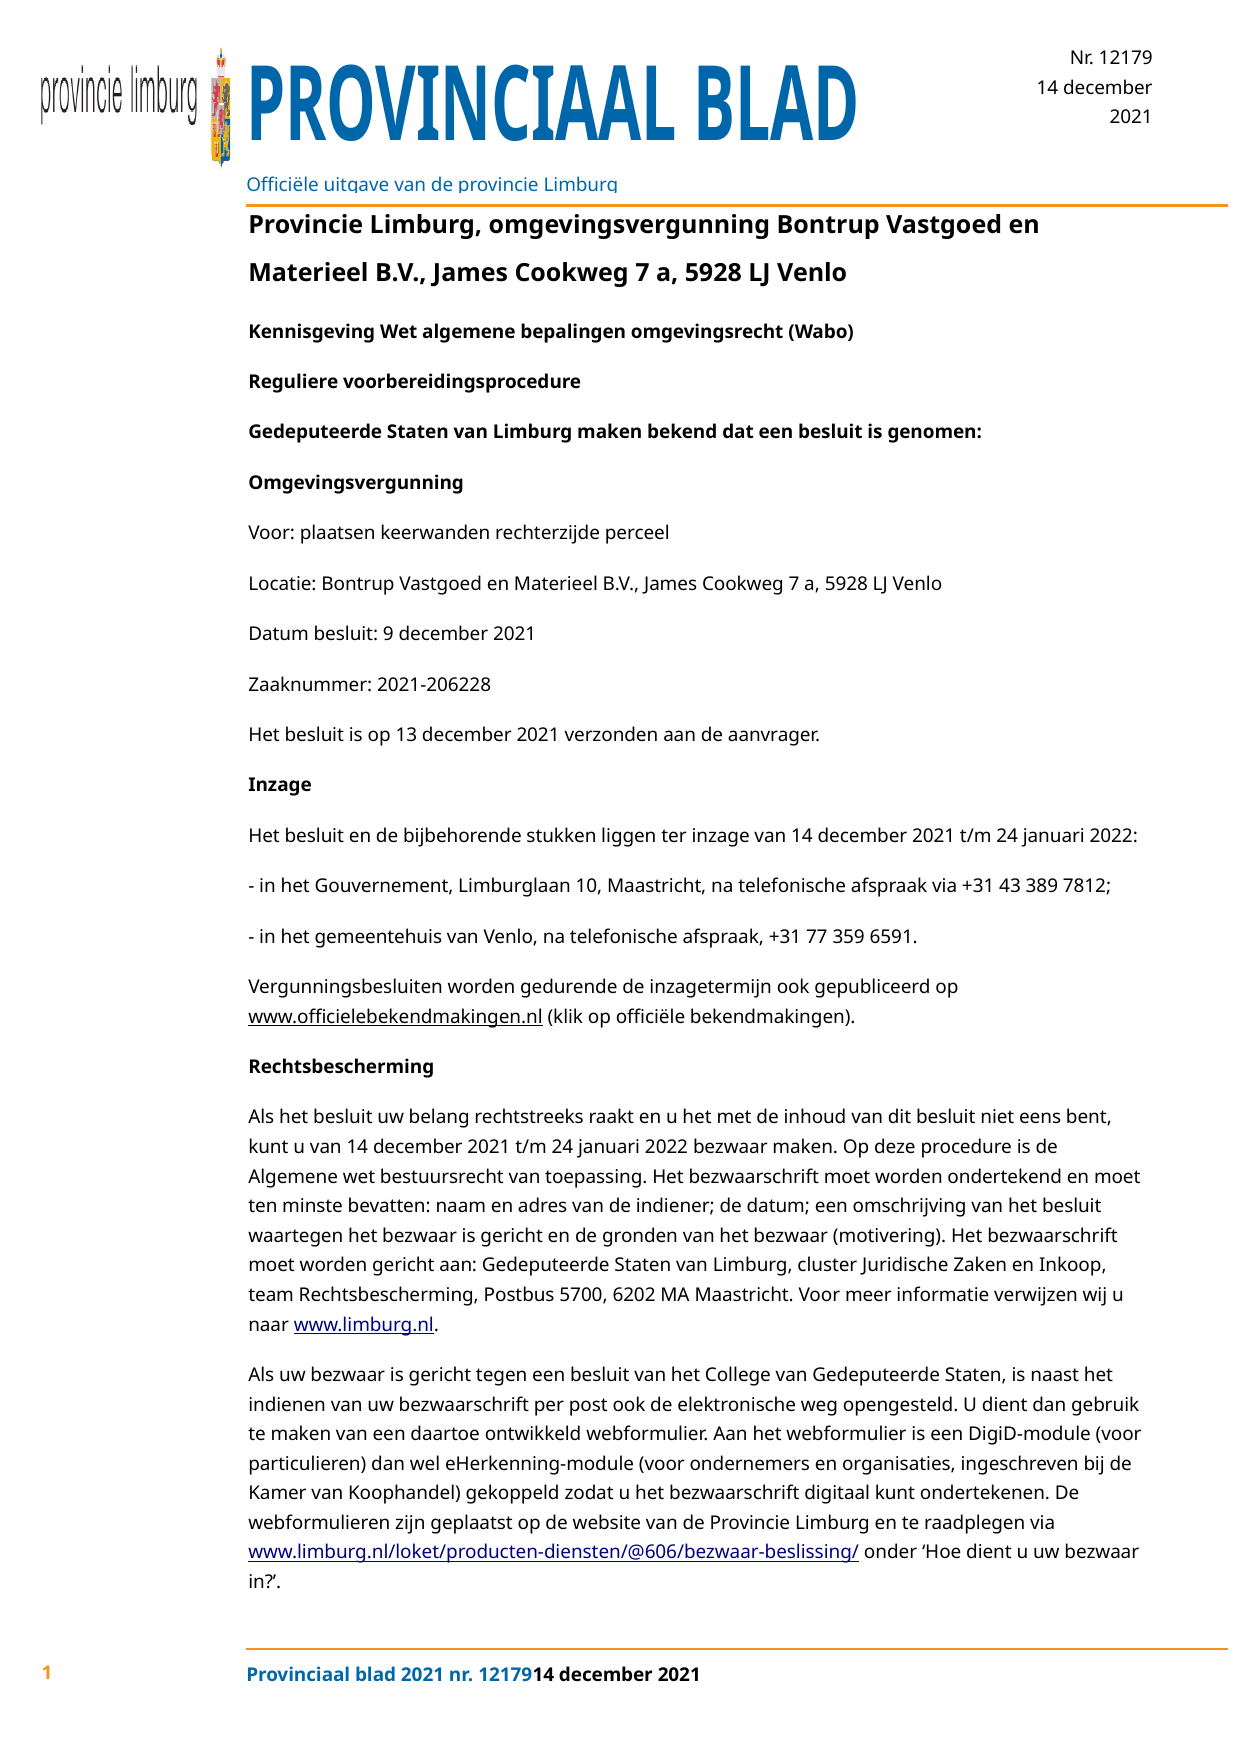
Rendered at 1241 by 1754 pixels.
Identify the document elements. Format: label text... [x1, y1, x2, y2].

text Als uw bezwaar is gericht tegen een besluit van het College van Gedeputeerde Staten, is naast het indienen van uw bezwaarschrift per post ook de elektronische weg opengesteld. U dient dan gebruik te maken van een daartoe ontwikkeld webformulier. Aan het webformulier is een DigiD-module (voor particulieren) dan wel eHerkenning-module (voor ondernemers en organisaties, ingeschreven bij de Kamer van Koophandel) gekoppeld zodat u het bezwaarschrift digitaal kunt ondertekenen. De webformulieren zijn geplaatst op de website van de Provincie Limburg en te raadplegen via www.limburg.nl/loket/producten-diensten/@606/bezwaar-beslissing/ onder ‘Hoe dient u uw bezwaar in?’. [248, 1361, 1152, 1594]
text Voor: plaatsen keerwanden rechterzijde perceel [248, 519, 1152, 545]
text Provincie Limburg, omgevingsvergunning Bontrup Vastgoed en Materieel B.V., James Cookweg 7 a, 5928 LJ Venlo [248, 207, 1152, 288]
text Rechtsbescherming [248, 1053, 1152, 1079]
text - in het Gouvernement, Limburglaan 10, Maastricht, na telefonische afspraak via +31 43 389 7812; [248, 872, 1152, 898]
text Reguliere voorbereidingsprocedure [248, 368, 1152, 394]
text Het besluit is op 13 december 2021 verzonden aan de aanvrager. [248, 721, 1152, 747]
text Kennisgeving Wet algemene bepalingen omgevingsrecht (Wabo) [248, 318, 1152, 344]
text Het besluit en de bijbehorende stukken liggen ter inzage van 14 december 2021 t/m 24 januari 2022: [248, 822, 1152, 848]
picture [41, 47, 231, 172]
text Vergunningsbesluiten worden gedurende de inzagetermijn ook gepubliceerd op www.officielebekendmakingen.nl (klik op officiële bekendmakingen). [248, 973, 1152, 1029]
text Locatie: Bontrup Vastgoed en Materieel B.V., James Cookweg 7 a, 5928 LJ Venlo [248, 570, 1152, 596]
text Omgevingsvergunning [248, 469, 1152, 495]
text Als het besluit uw belang rechtstreeks raakt en u het met de inhoud van dit besluit niet eens bent, kunt u van 14 december 2021 t/m 24 januari 2022 bezwaar maken. Op deze procedure is de Algemene wet bestuursrecht van toepassing. Het bezwaarschrift moet worden ondertekend en moet ten minste bevatten: naam en adres van de indiener; de datum; een omschrijving van het besluit waartegen het bezwaar is gericht en de gronden van het bezwaar (motivering). Het bezwaarschrift moet worden gericht aan: Gedeputeerde Staten van Limburg, cluster Juridische Zaken en Inkoop, team Rechtsbescherming, Postbus 5700, 6202 MA Maastricht. Voor meer informatie verwijzen wij u naar www.limburg.nl. [248, 1104, 1152, 1337]
text Zaaknummer: 2021-206228 [248, 671, 1152, 697]
text Datum besluit: 9 december 2021 [248, 620, 1152, 646]
text Gedeputeerde Staten van Limburg maken bekend dat een besluit is genomen: [248, 419, 1152, 444]
text - in het gemeentehuis van Venlo, na telefonische afspraak, +31 77 359 6591. [248, 923, 1152, 949]
text Inzage [248, 772, 1152, 797]
